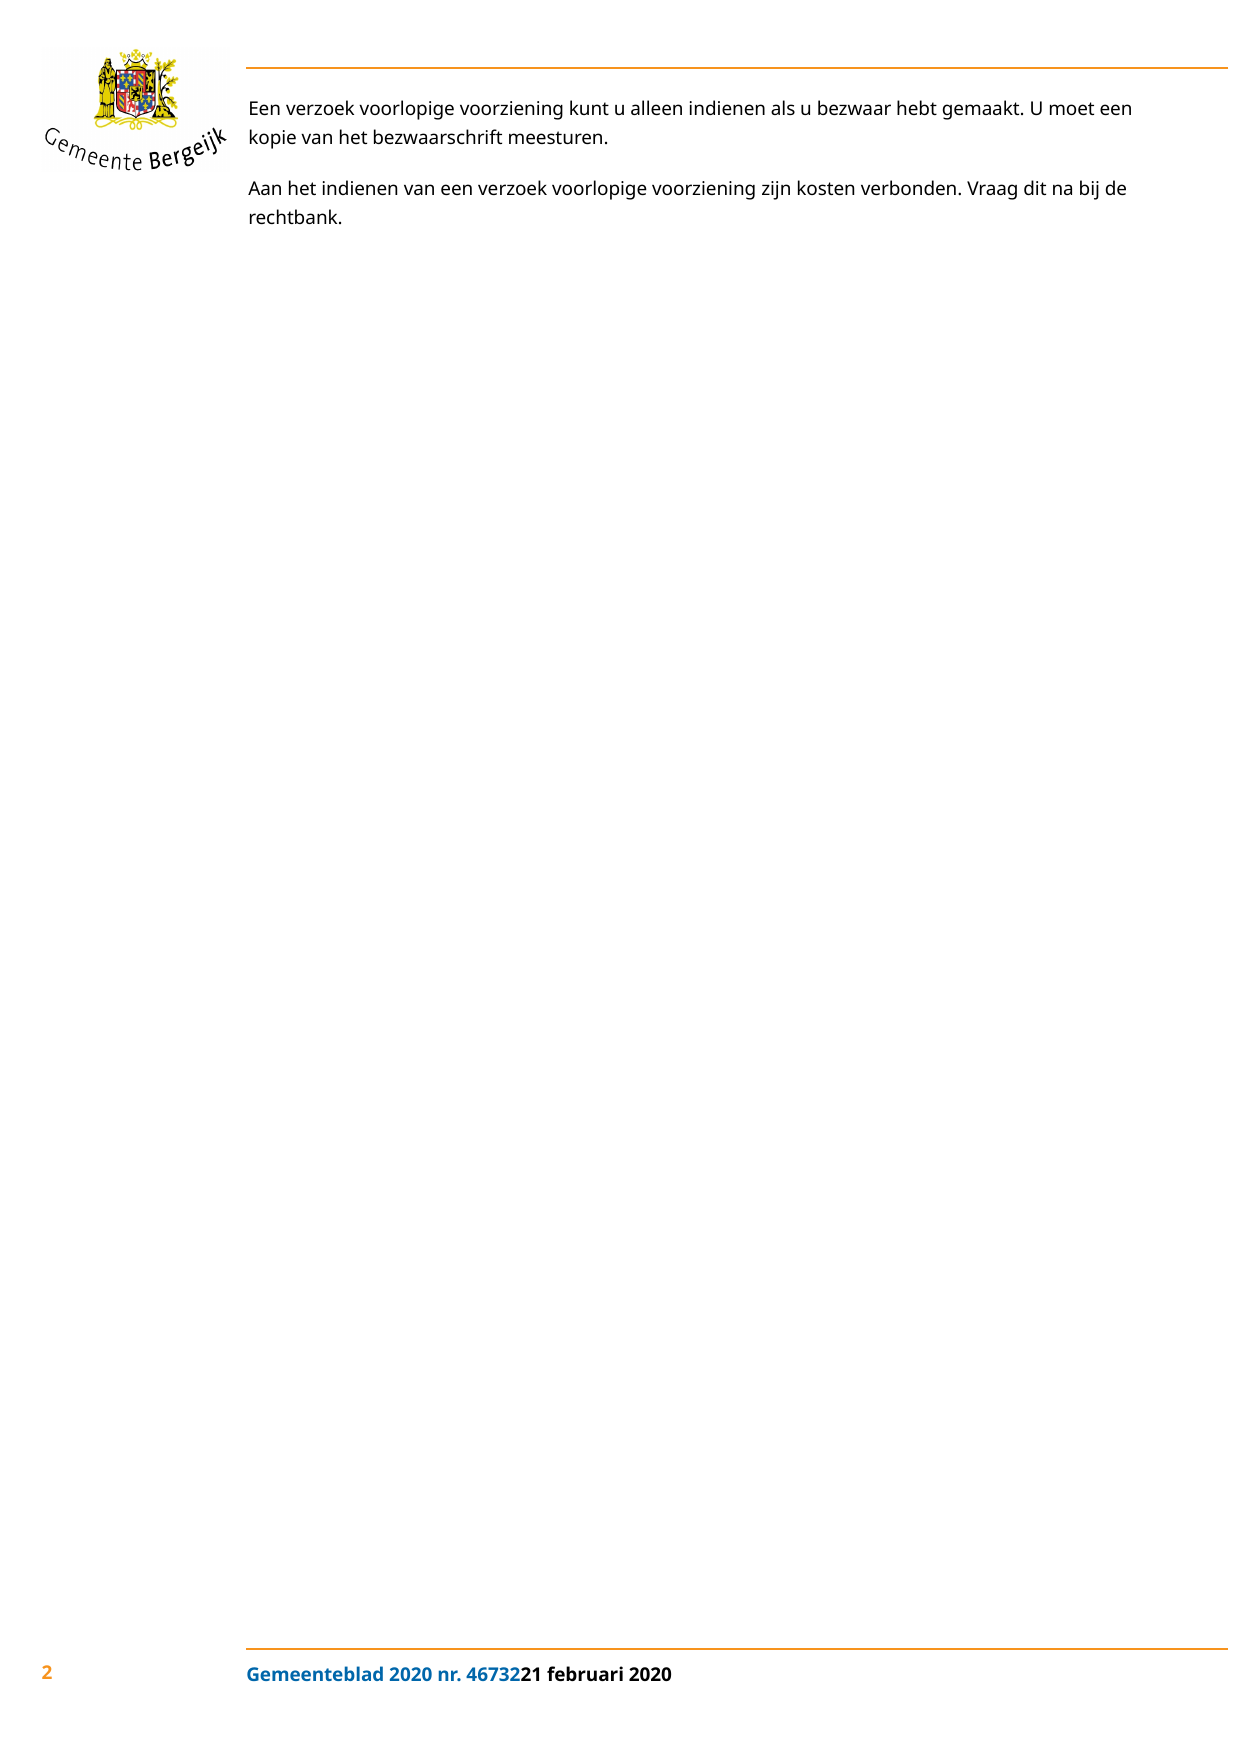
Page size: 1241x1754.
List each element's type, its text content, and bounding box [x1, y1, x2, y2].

picture [41, 47, 231, 172]
text Aan het indienen van een verzoek voorlopige voorziening zijn kosten verbonden. Vraag dit na bij de rechtbank. [248, 175, 1152, 230]
text Een verzoek voorlopige voorziening kunt u alleen indienen als u bezwaar hebt gemaakt. U moet een kopie van het bezwaarschrift meesturen. [248, 95, 1152, 150]
